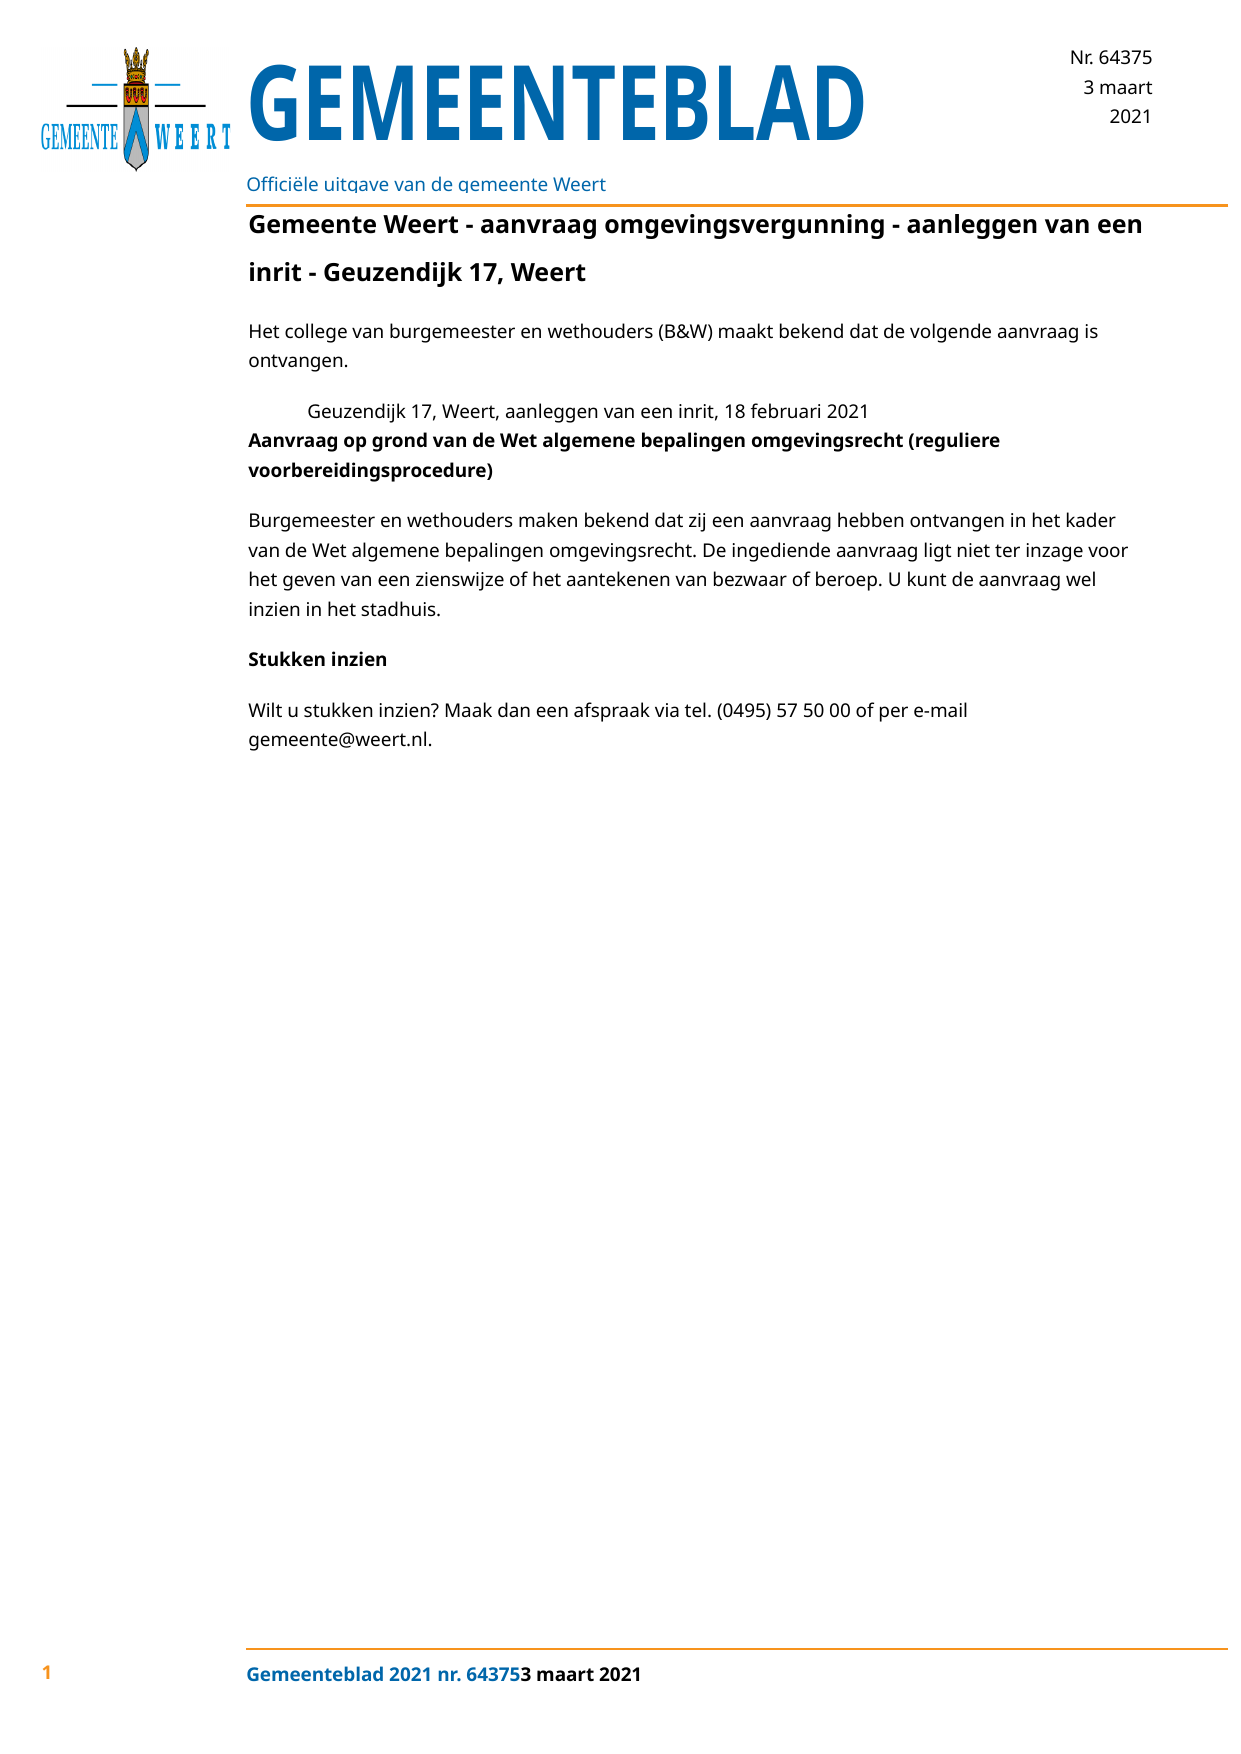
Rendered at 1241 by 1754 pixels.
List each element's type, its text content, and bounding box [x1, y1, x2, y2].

text Aanvraag op grond van de Wet algemene bepalingen omgevingsrecht (reguliere voorbereidingsprocedure) [248, 427, 1152, 483]
text Wilt u stukken inzien? Maak dan een afspraak via tel. (0495) 57 50 00 of per e-mail gemeente@weert.nl. [248, 697, 1152, 752]
text Gemeente Weert - aanvraag omgevingsvergunning - aanleggen van een inrit - Geuzendijk 17, Weert [248, 207, 1152, 288]
text Burgemeester en wethouders maken bekend dat zij een aanvraag hebben ontvangen in het kader van de Wet algemene bepalingen omgevingsrecht. De ingediende aanvraag ligt niet ter inzage voor het geven van een zienswijze of het aantekenen van bezwaar of beroep. U kunt de aanvraag wel inzien in het stadhuis. [248, 507, 1152, 622]
list Geuzendijk 17, Weert, aanleggen van een inrit, 18 februari 2021 [248, 398, 1152, 424]
text Het college van burgemeester en wethouders (B&W) maakt bekend dat de volgende aanvraag is ontvangen. [248, 318, 1152, 373]
picture [41, 47, 231, 172]
text Stukken inzien [248, 647, 1152, 672]
